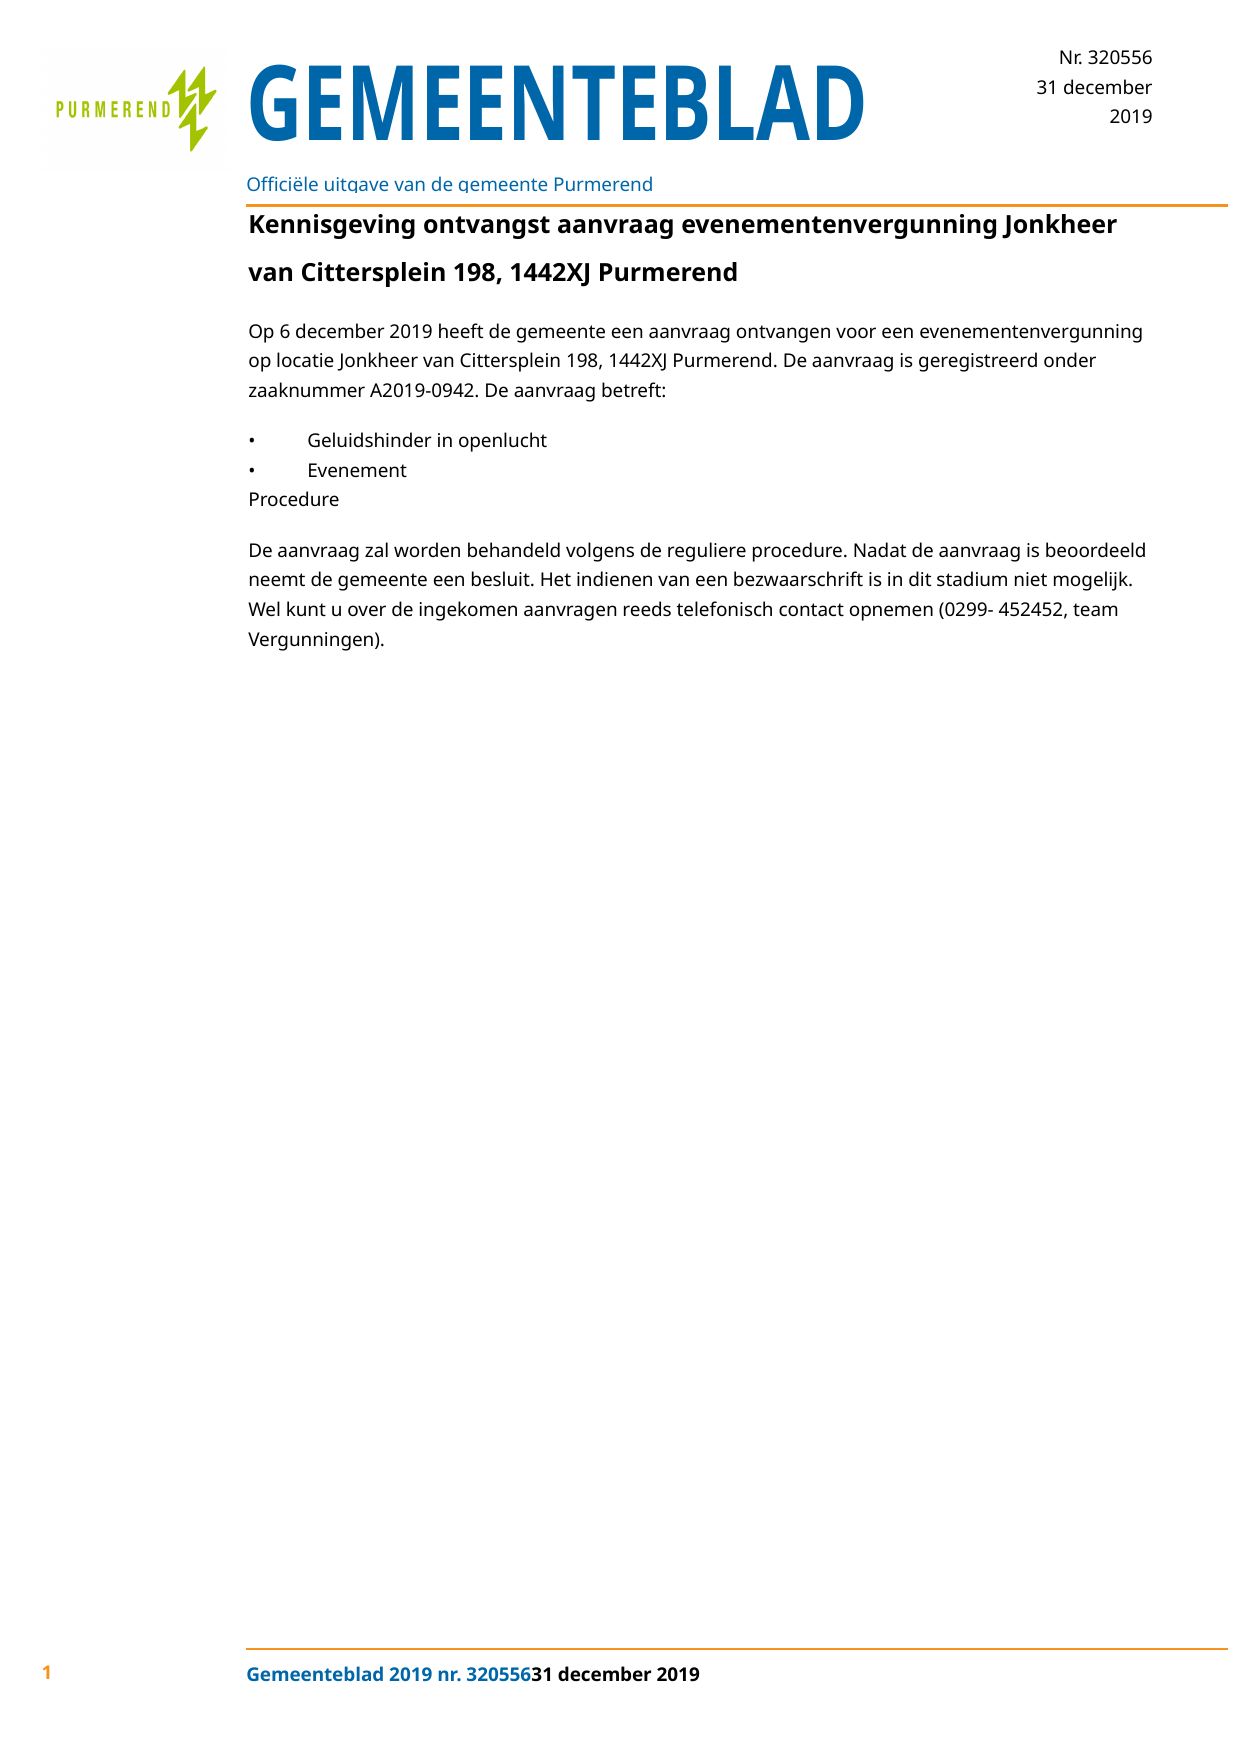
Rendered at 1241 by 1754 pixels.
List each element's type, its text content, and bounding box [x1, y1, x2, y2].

text Op 6 december 2019 heeft de gemeente een aanvraag ontvangen voor een evenementenvergunning op locatie Jonkheer van Cittersplein 198, 1442XJ Purmerend. De aanvraag is geregistreerd onder zaaknummer A2019-0942. De aanvraag betreft: [248, 318, 1152, 403]
list Geluidshinder in openlucht [248, 427, 1152, 453]
picture [41, 47, 231, 172]
text De aanvraag zal worden behandeld volgens de reguliere procedure. Nadat de aanvraag is beoordeeld neemt de gemeente een besluit. Het indienen van een bezwaarschrift is in dit stadium niet mogelijk. Wel kunt u over de ingekomen aanvragen reeds telefonisch contact opnemen (0299- 452452, team Vergunningen). [248, 537, 1152, 652]
text Kennisgeving ontvangst aanvraag evenementenvergunning Jonkheer van Cittersplein 198, 1442XJ Purmerend [248, 207, 1152, 288]
text Procedure [248, 487, 1152, 512]
list Evenement [248, 457, 1152, 483]
